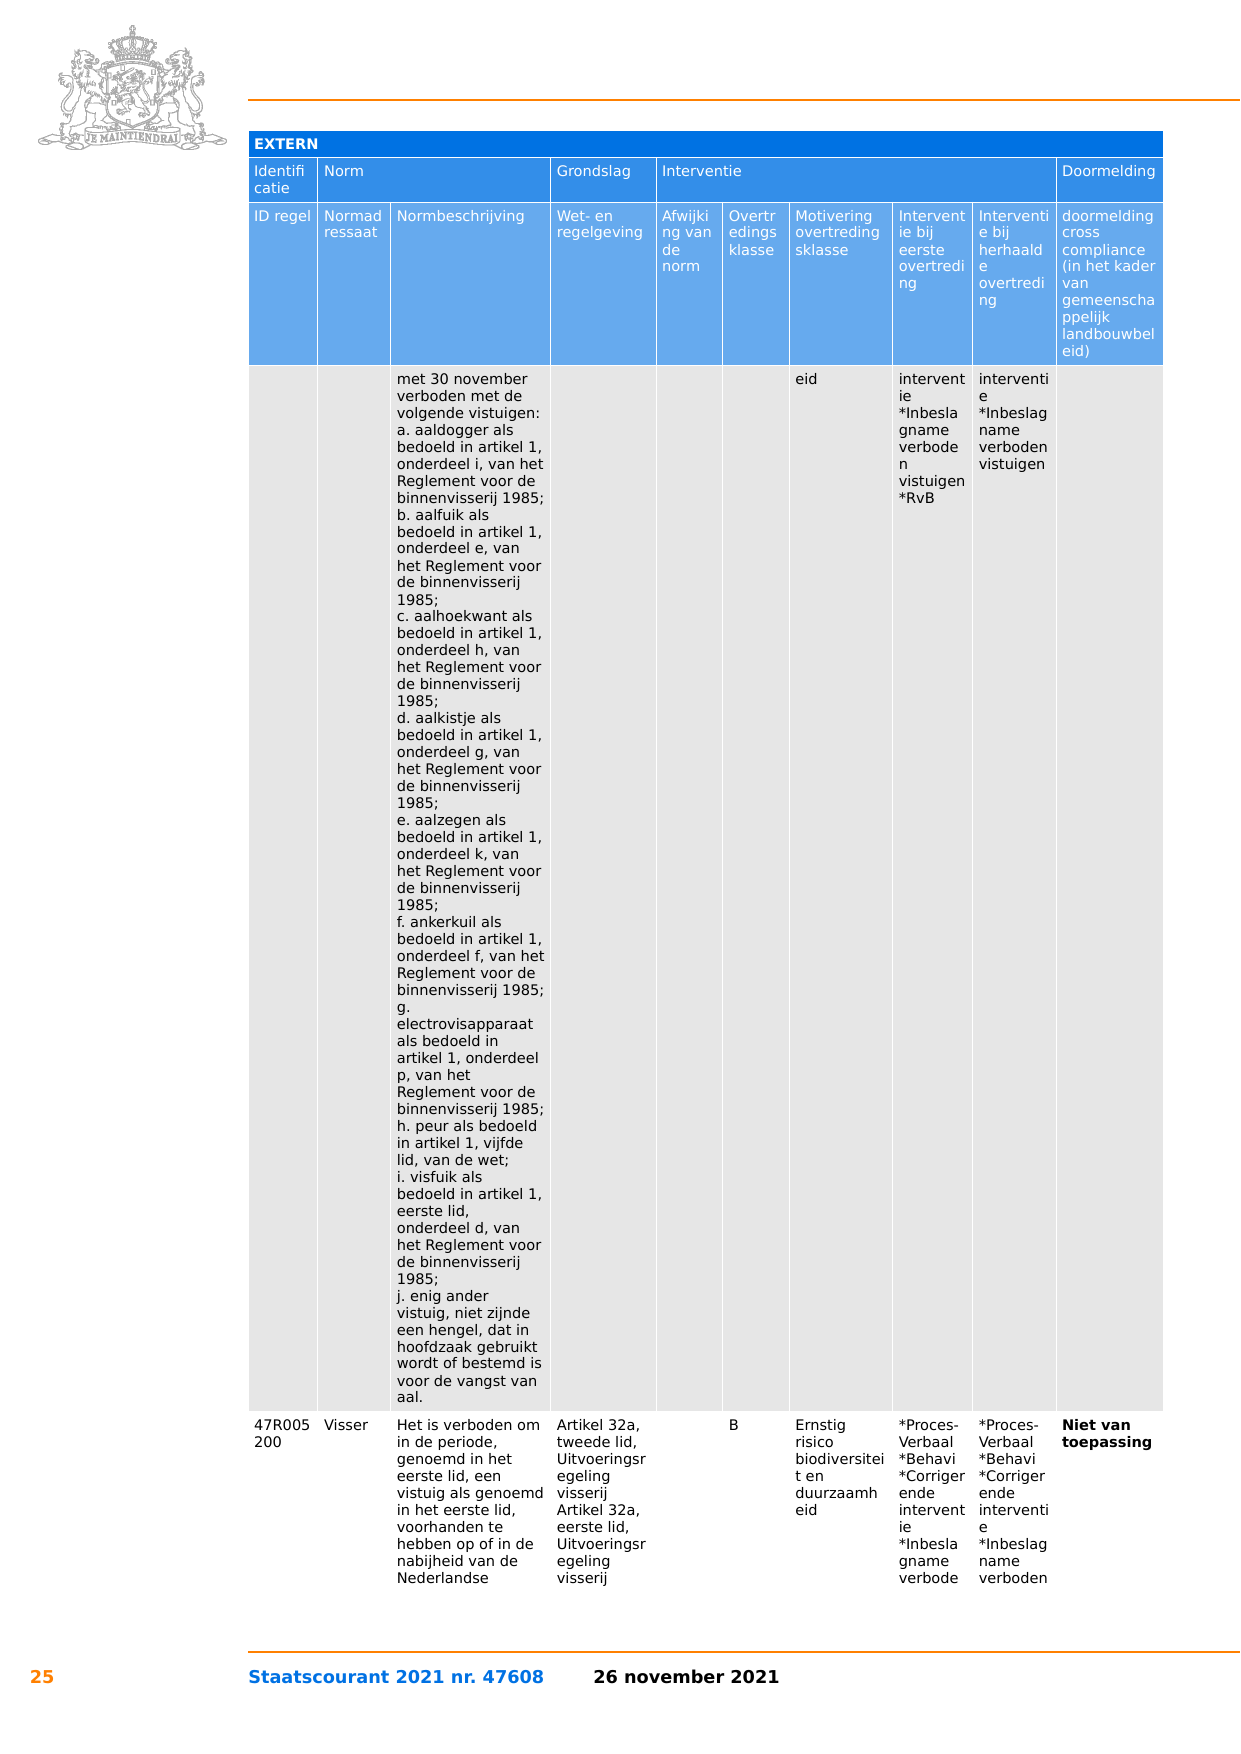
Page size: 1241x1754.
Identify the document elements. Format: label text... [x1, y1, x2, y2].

table_cell 47R005200 [249, 1412, 317, 1591]
table_cell B [723, 1412, 789, 1591]
table_cell interventie *Inbeslagname verboden vistuigen [973, 366, 1056, 1411]
table_cell Ernstig risico biodiversiteit en duurzaamheid [790, 1412, 892, 1591]
table_cell Norm [318, 158, 550, 202]
table_cell Wet- en regelgeving [551, 203, 656, 365]
table_cell ID regel [249, 203, 317, 365]
table_cell Interventie [657, 158, 1056, 202]
table_cell *Proces-Verbaal *Behavi *Corrigerende interventie *Inbeslagname verbode [893, 1412, 972, 1591]
table_cell Doormelding [1057, 158, 1163, 202]
table_cell Identificatie [249, 158, 317, 202]
table_cell [657, 1412, 722, 1591]
picture [38, 25, 227, 150]
table_cell Motivering overtredingsklasse [790, 203, 892, 365]
table_cell Niet van toepassing [1057, 1412, 1163, 1591]
table_cell *Proces-Verbaal *Behavi *Corrigerende interventie *Inbeslagname verboden [973, 1412, 1056, 1591]
table_cell [1057, 366, 1163, 1411]
table_cell Overtredingsklasse [723, 203, 789, 365]
table_cell interventie *Inbeslagname verboden vistuigen *RvB [893, 366, 972, 1411]
table_header EXTERN [249, 131, 1163, 157]
table_cell [723, 366, 789, 1411]
table_cell eid [790, 366, 892, 1411]
table_cell [551, 366, 656, 1411]
table_cell Grondslag [551, 158, 656, 202]
table_cell [318, 366, 390, 1411]
table_cell Interventie bij eerste overtreding [893, 203, 972, 365]
table_cell [249, 366, 317, 1411]
table_cell met 30 november verboden met de volgende vistuigen: a. aaldogger als bedoeld in artikel 1, onderdeel i, van het Reglement voor de binnenvisserij 1985; b. aalfuik als bedoeld in artikel 1, onderdeel e, van het Reglement voor de binnenvisserij 1985; c. aalhoekwant als bedoeld in artikel 1, onderdeel h, van het Reglement voor de binnenvisserij 1985; d. aalkistje als bedoeld in artikel 1, onderdeel g, van het Reglement voor de binnenvisserij 1985; e. aalzegen als bedoeld in artikel 1, onderdeel k, van het Reglement voor de binnenvisserij 1985; f. ankerkuil als bedoeld in artikel 1, onderdeel f, van het Reglement voor de binnenvisserij 1985; g. electrovisapparaat als bedoeld in artikel 1, onderdeel p, van het Reglement voor de binnenvisserij 1985; h. peur als bedoeld in artikel 1, vijfde lid, van de wet; i. visfuik als bedoeld in artikel 1, eerste lid, onderdeel d, van het Reglement voor de binnenvisserij 1985; j. enig ander vistuig, niet zijnde een hengel, dat in hoofdzaak gebruikt wordt of bestemd is voor de vangst van aal. [391, 366, 550, 1411]
table_cell Normbeschrijving [391, 203, 550, 365]
table_cell Interventie bij herhaalde overtreding [973, 203, 1056, 365]
table_cell Visser [318, 1412, 390, 1591]
table_cell doormelding cross compliance (in het kader van gemeenschappelijk landbouwbeleid) [1057, 203, 1163, 365]
table_cell [657, 366, 722, 1411]
table_cell Afwijking van de norm [657, 203, 722, 365]
table_cell Het is verboden om in de periode, genoemd in het eerste lid, een vistuig als genoemd in het eerste lid, voorhanden te hebben op of in de nabijheid van de Nederlandse [391, 1412, 550, 1591]
table_cell Normadressaat [318, 203, 390, 365]
table_cell Artikel 32a, tweede lid, Uitvoeringsregeling visserij Artikel 32a, eerste lid, Uitvoeringsregeling visserij [551, 1412, 656, 1591]
